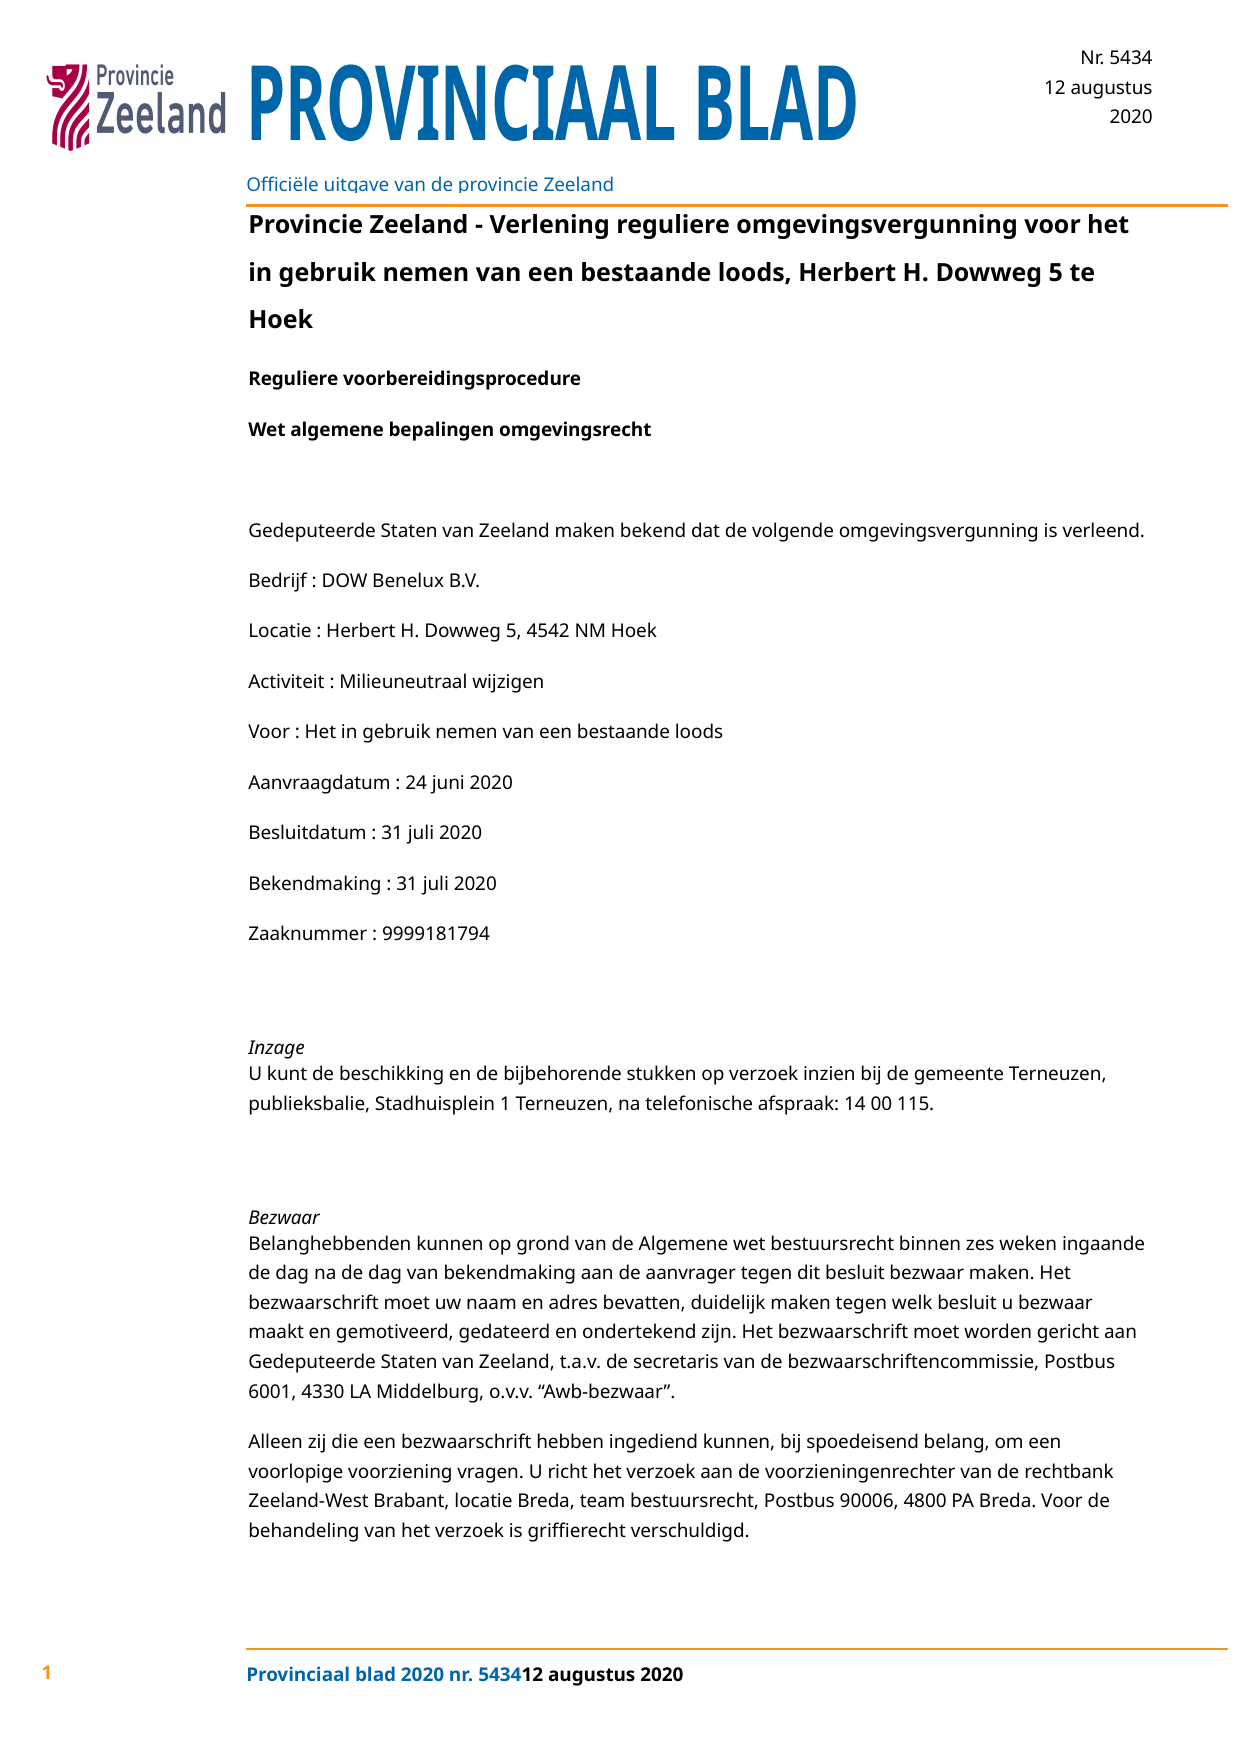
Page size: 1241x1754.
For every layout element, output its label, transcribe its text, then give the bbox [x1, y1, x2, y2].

text Zaaknummer : 9999181794 [248, 920, 1152, 946]
text Wet algemene bepalingen omgevingsrecht [248, 416, 1152, 442]
text Aanvraagdatum : 24 juni 2020 [248, 769, 1152, 794]
text U kunt de beschikking en de bijbehorende stukken op verzoek inzien bij de gemeente Terneuzen, publieksbalie, Stadhuisplein 1 Terneuzen, na telefonische afspraak: 14 00 115. [248, 1060, 1152, 1116]
text Bedrijf : DOW Benelux B.V. [248, 567, 1152, 593]
text Provincie Zeeland - Verlening reguliere omgevingsvergunning voor het in gebruik nemen van een bestaande loods, Herbert H. Dowweg 5 te Hoek [248, 207, 1152, 336]
text Bekendmaking : 31 juli 2020 [248, 870, 1152, 895]
text Besluitdatum : 31 juli 2020 [248, 819, 1152, 845]
text Reguliere voorbereidingsprocedure [248, 366, 1152, 391]
text Voor : Het in gebruik nemen van een bestaande loods [248, 718, 1152, 744]
text Belanghebbenden kunnen op grond van de Algemene wet bestuursrecht binnen zes weken ingaande de dag na de dag van bekendmaking aan de aanvrager tegen dit besluit bezwaar maken. Het bezwaarschrift moet uw naam en adres bevatten, duidelijk maken tegen welk besluit u bezwaar maakt en gemotiveerd, gedateerd en ondertekend zijn. Het bezwaarschrift moet worden gericht aan Gedeputeerde Staten van Zeeland, t.a.v. de secretaris van de bezwaarschriftencommissie, Postbus 6001, 4330 LA Middelburg, o.v.v. “Awb-bezwaar”. [248, 1230, 1152, 1403]
text Bezwaar [248, 1204, 1152, 1230]
text Gedeputeerde Staten van Zeeland maken bekend dat de volgende omgevingsvergunning is verleend. [248, 517, 1152, 542]
text Alleen zij die een bezwaarschrift hebben ingediend kunnen, bij spoedeisend belang, om een voorlopige voorziening vragen. U richt het verzoek aan de voorzieningenrechter van de rechtbank Zeeland-West Brabant, locatie Breda, team bestuursrecht, Postbus 90006, 4800 PA Breda. Voor de behandeling van het verzoek is griffierecht verschuldigd. [248, 1428, 1152, 1543]
text Activiteit : Milieuneutraal wijzigen [248, 668, 1152, 694]
text Locatie : Herbert H. Dowweg 5, 4542 NM Hoek [248, 618, 1152, 643]
text Inzage [248, 1034, 1152, 1060]
picture [41, 47, 231, 172]
